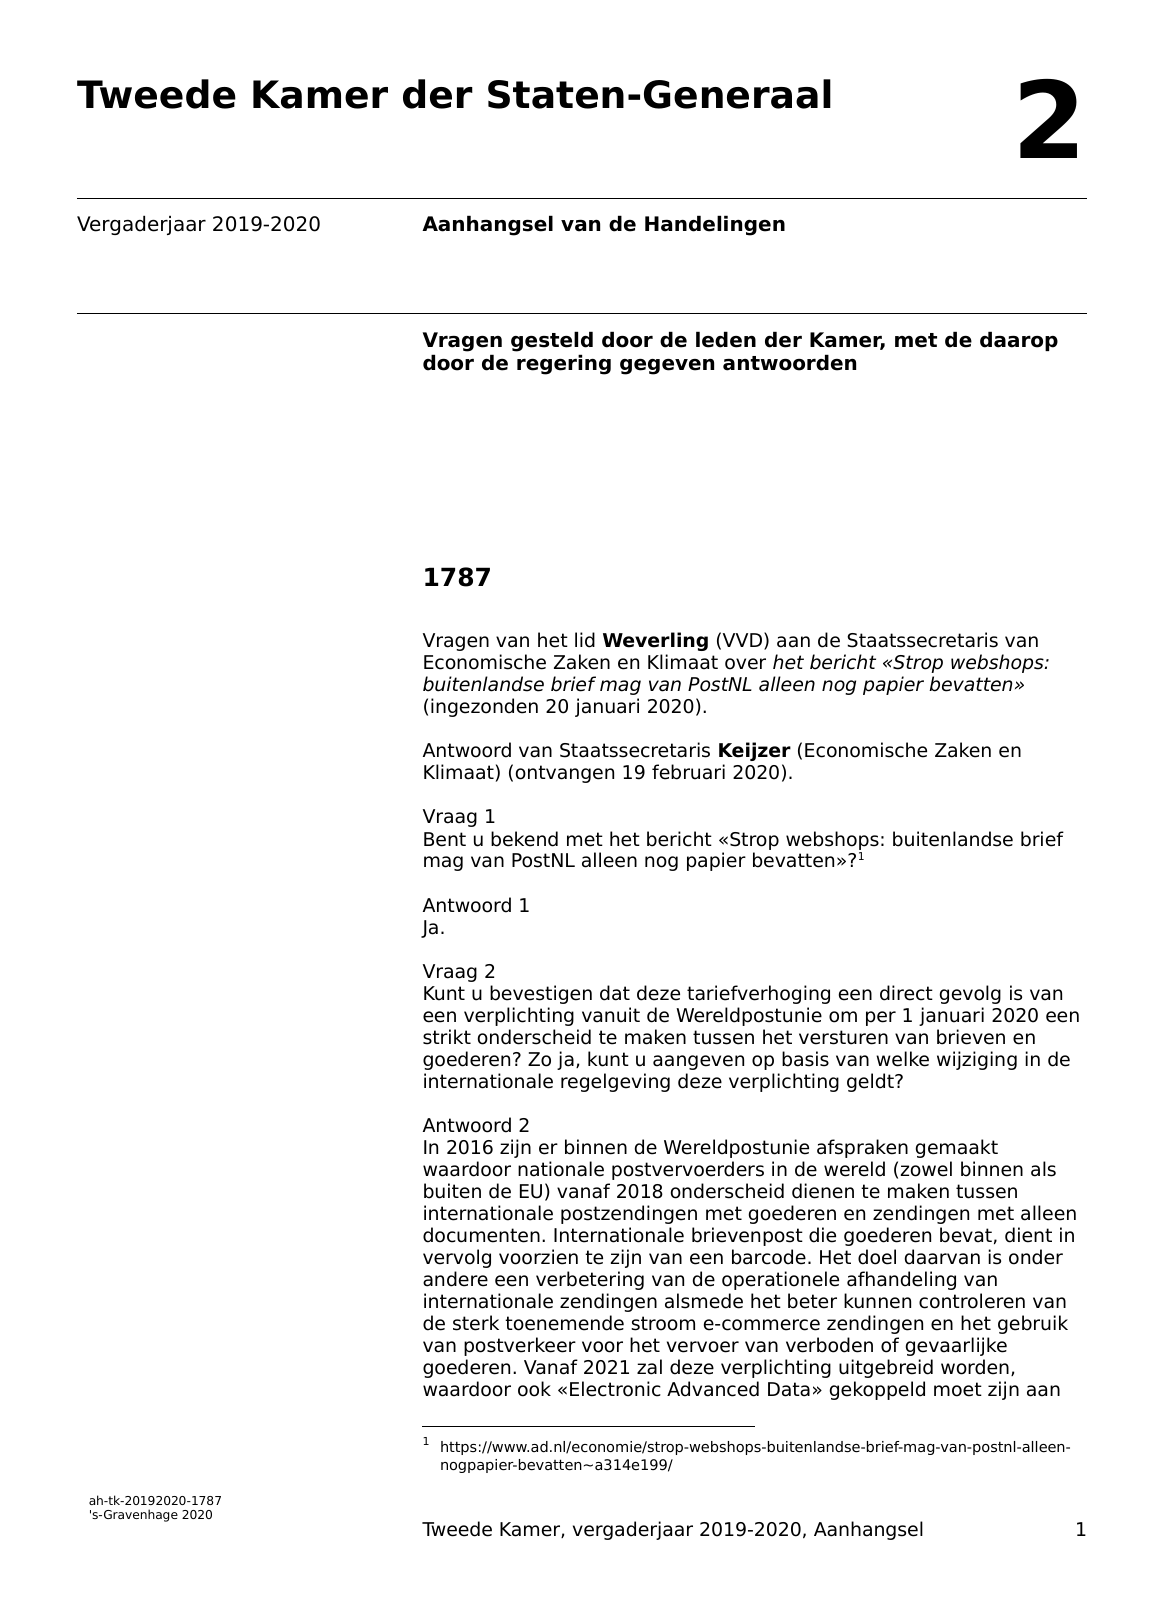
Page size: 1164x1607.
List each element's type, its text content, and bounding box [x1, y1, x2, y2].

text Antwoord van Staatssecretaris Keijzer (Economische Zaken en Klimaat) (ontvangen 19 februari 2020). [422, 740, 1087, 784]
text Vraag 2 [422, 961, 1087, 983]
text https://www.ad.nl/economie/strop-webshops-buitenlandse-brief-mag-van-postnl-alleen-nogpapier-bevatten~a314e199/ [422, 1435, 1087, 1474]
text ah-tk-20192020-1787 [88, 1494, 323, 1508]
text 1787 [422, 563, 1087, 592]
text Bent u bekend met het bericht «Strop webshops: buitenlandse brief mag van PostNL alleen nog papier bevatten»? [422, 828, 1087, 872]
text Ja. [422, 917, 1087, 938]
text Vraag 1 [422, 806, 1087, 828]
table_header Tweede Kamer der Staten-Generaal [77, 59, 886, 198]
text Vragen van het lid Weverling (VVD) aan de Staatssecretaris van Economische Zaken en Klimaat over het bericht «Strop webshops: buitenlandse brief mag van PostNL alleen nog papier bevatten» (ingezonden 20 januari 2020). [422, 630, 1087, 718]
text Antwoord 1 [422, 894, 1087, 917]
text In 2016 zijn er binnen de Wereldpostunie afspraken gemaakt waardoor nationale postvervoerders in de wereld (zowel binnen als buiten de EU) vanaf 2018 onderscheid dienen te maken tussen internationale postzendingen met goederen en zendingen met alleen documenten. Internationale brievenpost die goederen bevat, dient in vervolg voorzien te zijn van een barcode. Het doel daarvan is onder andere een verbetering van de operationele afhandeling van internationale zendingen alsmede het beter kunnen controleren van de sterk toenemende stroom e-commerce zendingen en het gebruik van postverkeer voor het vervoer van verboden of gevaarlijke goederen. Vanaf 2021 zal deze verplichting uitgebreid worden, waardoor ook «Electronic Advanced Data» gekoppeld moet zijn aan [422, 1137, 1087, 1401]
table_header 2 [886, 59, 1087, 198]
text Kunt u bevestigen dat deze tariefverhoging een direct gevolg is van een verplichting vanuit de Wereldpostunie om per 1 januari 2020 een strikt onderscheid te maken tussen het versturen van brieven en goederen? Zo ja, kunt u aangeven op basis van welke wijziging in de internationale regelgeving deze verplichting geldt? [422, 983, 1087, 1093]
table_cell Aanhangsel van de Handelingen [422, 199, 1087, 313]
table_cell Vergaderjaar 2019-2020 [77, 199, 422, 313]
table_cell Vragen gesteld door de leden der Kamer, met de daarop door de regering gegeven antwoorden [422, 314, 1087, 375]
table_cell [77, 314, 422, 375]
text 's-Gravenhage 2020 [88, 1508, 323, 1522]
text Antwoord 2 [422, 1115, 1087, 1137]
